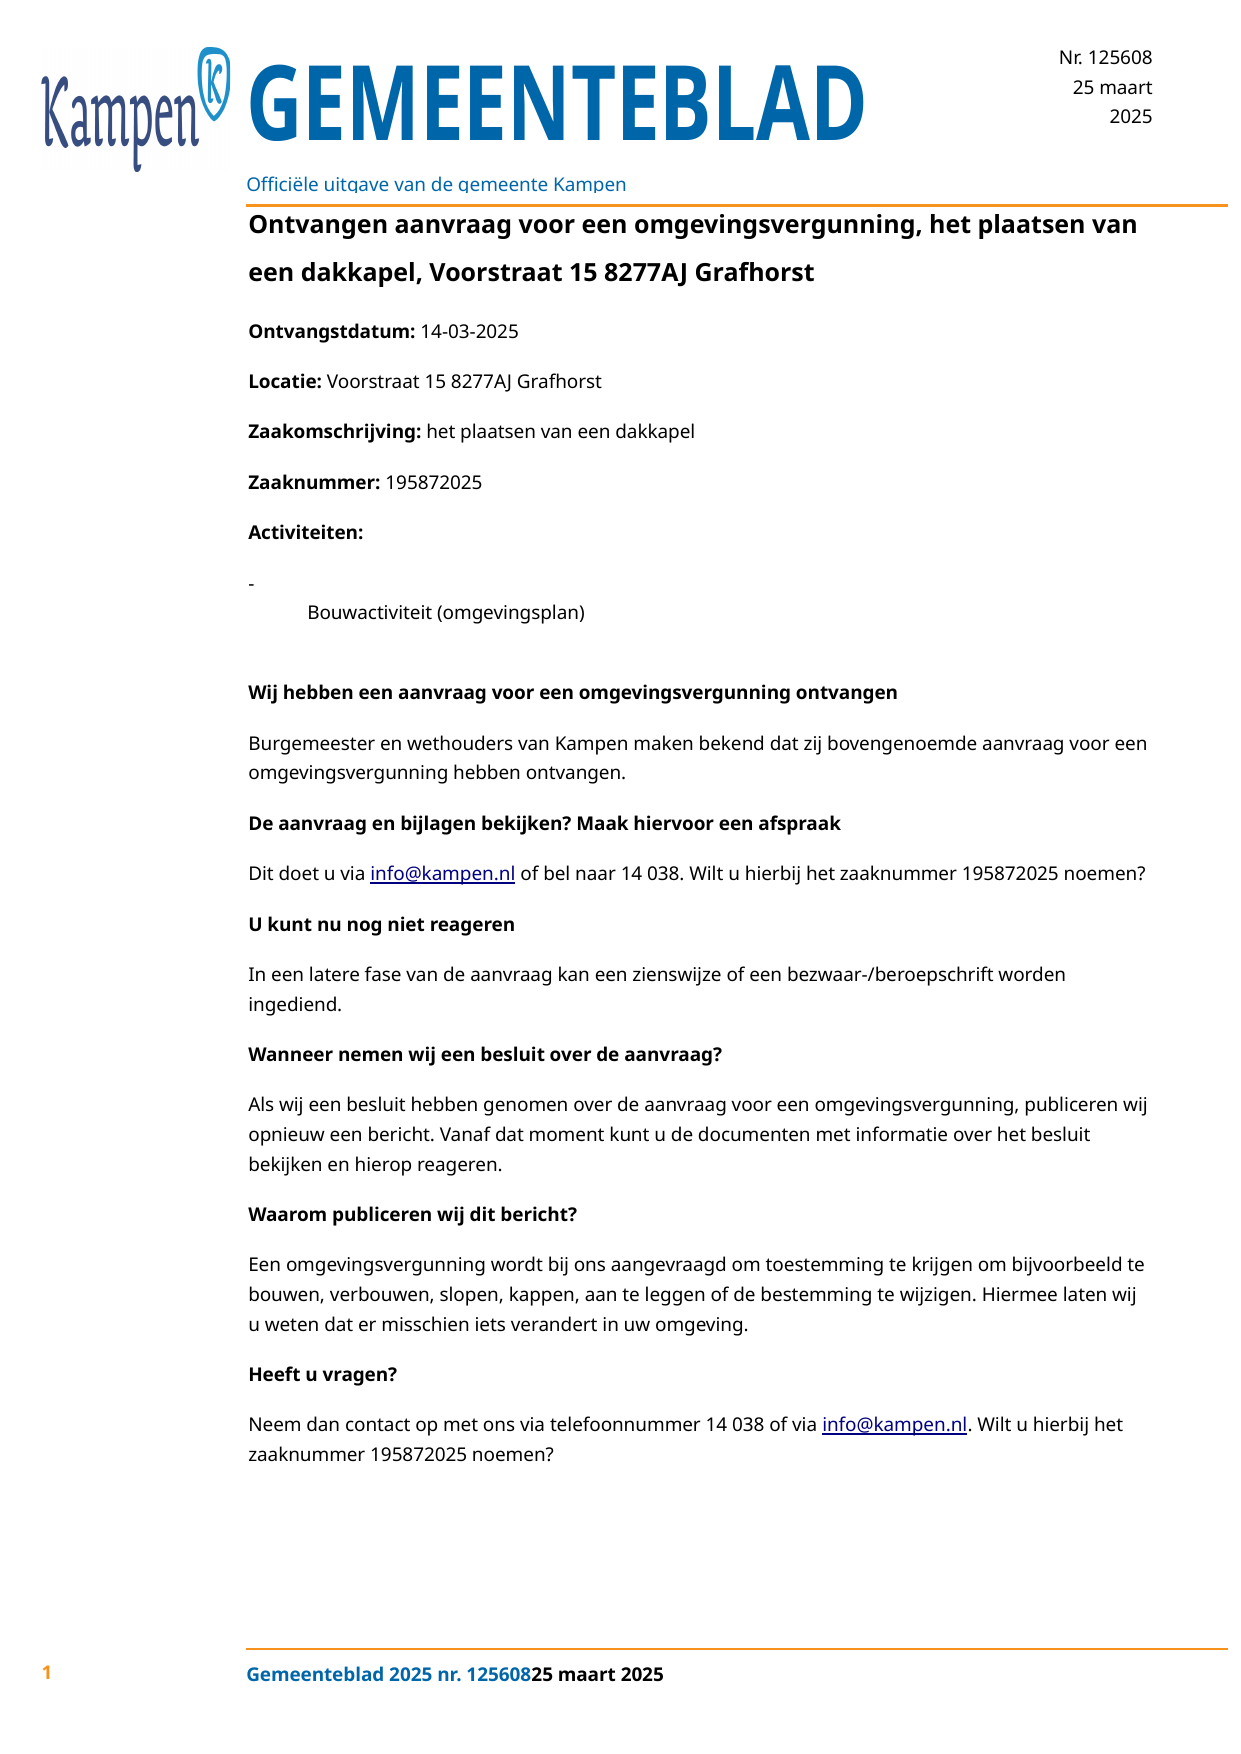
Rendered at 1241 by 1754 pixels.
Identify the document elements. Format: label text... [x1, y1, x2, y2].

text Dit doet u via info@kampen.nl of bel naar 14 038. Wilt u hierbij het zaaknummer 195872025 noemen? [248, 860, 1152, 886]
text In een latere fase van de aanvraag kan een zienswijze of een bezwaar-/beroepschrift worden ingediend. [248, 961, 1152, 1017]
text Een omgevingsvergunning wordt bij ons aangevraagd om toestemming te krijgen om bijvoorbeeld te bouwen, verbouwen, slopen, kappen, aan te leggen of de bestemming te wijzigen. Hiermee laten wij u weten dat er misschien iets verandert in uw omgeving. [248, 1252, 1152, 1337]
text Ontvangstdatum: 14-03-2025 [248, 318, 1152, 344]
text Wanneer nemen wij een besluit over de aanvraag? [248, 1041, 1152, 1067]
text Ontvangen aanvraag voor een omgevingsvergunning, het plaatsen van een dakkapel, Voorstraat 15 8277AJ Grafhorst [248, 207, 1152, 288]
text Als wij een besluit hebben genomen over de aanvraag voor een omgevingsvergunning, publiceren wij opnieuw een bericht. Vanaf dat moment kunt u de documenten met informatie over het besluit bekijken en hierop reageren. [248, 1092, 1152, 1177]
text Zaakomschrijving: het plaatsen van een dakkapel [248, 419, 1152, 444]
text Burgemeester en wethouders van Kampen maken bekend dat zij bovengenoemde aanvraag voor een omgevingsvergunning hebben ontvangen. [248, 730, 1152, 785]
text Activiteiten: [248, 519, 1152, 545]
text Heeft u vragen? [248, 1361, 1152, 1387]
text Locatie: Voorstraat 15 8277AJ Grafhorst [248, 368, 1152, 394]
text Zaaknummer: 195872025 [248, 469, 1152, 495]
list Bouwactiviteit (omgevingsplan) [248, 599, 1152, 625]
picture [41, 47, 231, 172]
text U kunt nu nog niet reageren [248, 911, 1152, 937]
text Neem dan contact op met ons via telefoonnummer 14 038 of via info@kampen.nl. Wilt u hierbij het zaaknummer 195872025 noemen? [248, 1412, 1152, 1467]
text De aanvraag en bijlagen bekijken? Maak hiervoor een afspraak [248, 810, 1152, 836]
text Waarom publiceren wij dit bericht? [248, 1201, 1152, 1227]
text Wij hebben een aanvraag voor een omgevingsvergunning ontvangen [248, 679, 1152, 705]
